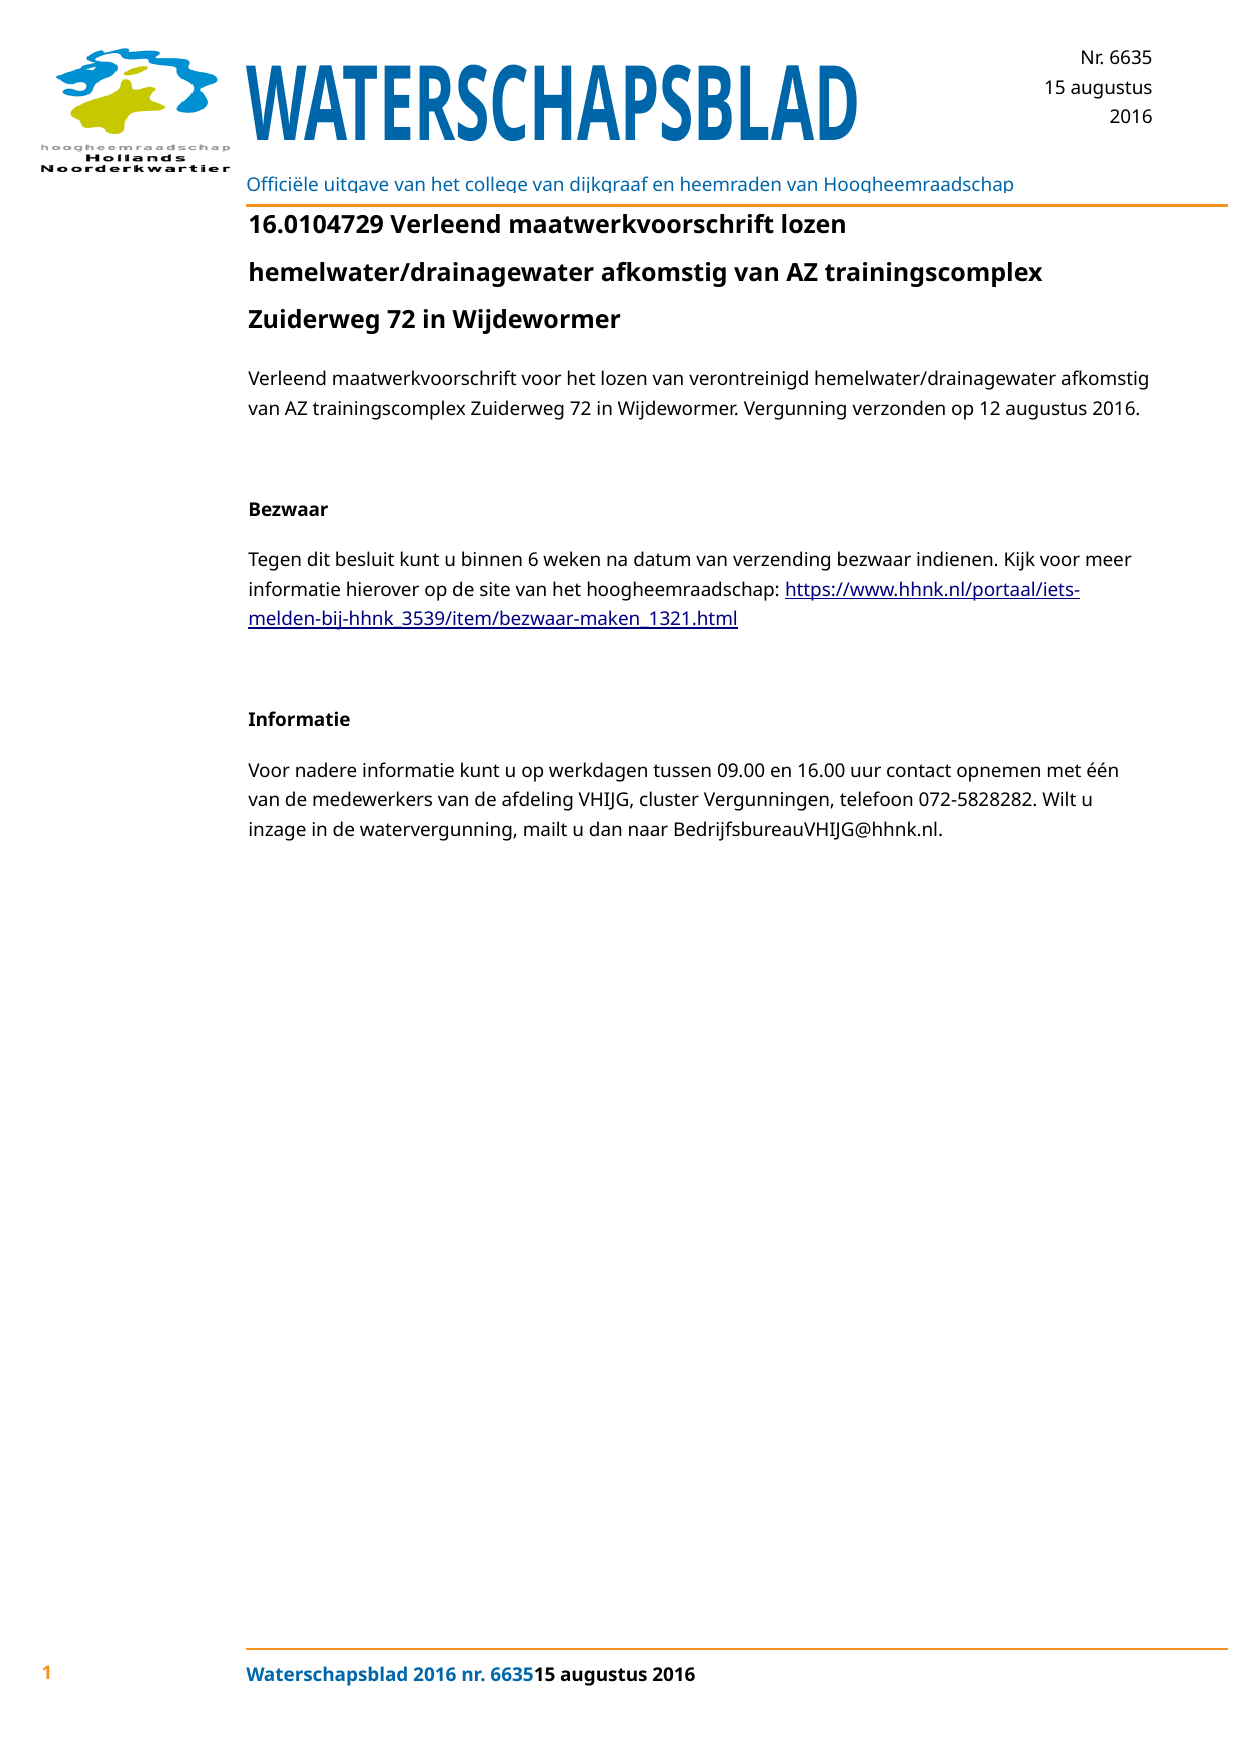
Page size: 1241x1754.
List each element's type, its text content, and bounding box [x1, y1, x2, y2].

picture [41, 47, 231, 172]
text Informatie [248, 706, 1152, 732]
text 16.0104729 Verleend maatwerkvoorschrift lozen hemelwater/drainagewater afkomstig van AZ trainingscomplex Zuiderweg 72 in Wijdewormer [248, 207, 1152, 336]
text Verleend maatwerkvoorschrift voor het lozen van verontreinigd hemelwater/drainagewater afkomstig van AZ trainingscomplex Zuiderweg 72 in Wijdewormer. Vergunning verzonden op 12 augustus 2016. [248, 366, 1152, 421]
text Bezwaar [248, 496, 1152, 522]
text Tegen dit besluit kunt u binnen 6 weken na datum van verzending bezwaar indienen. Kijk voor meer informatie hierover op de site van het hoogheemraadschap: https://www.hhnk.nl/portaal/iets-melden-bij-hhnk_3539/item/bezwaar-maken_1321.html [248, 546, 1152, 631]
text Voor nadere informatie kunt u op werkdagen tussen 09.00 en 16.00 uur contact opnemen met één van de medewerkers van de afdeling VHIJG, cluster Vergunningen, telefoon 072-5828282. Wilt u inzage in de watervergunning, mailt u dan naar BedrijfsbureauVHIJG@hhnk.nl. [248, 757, 1152, 842]
